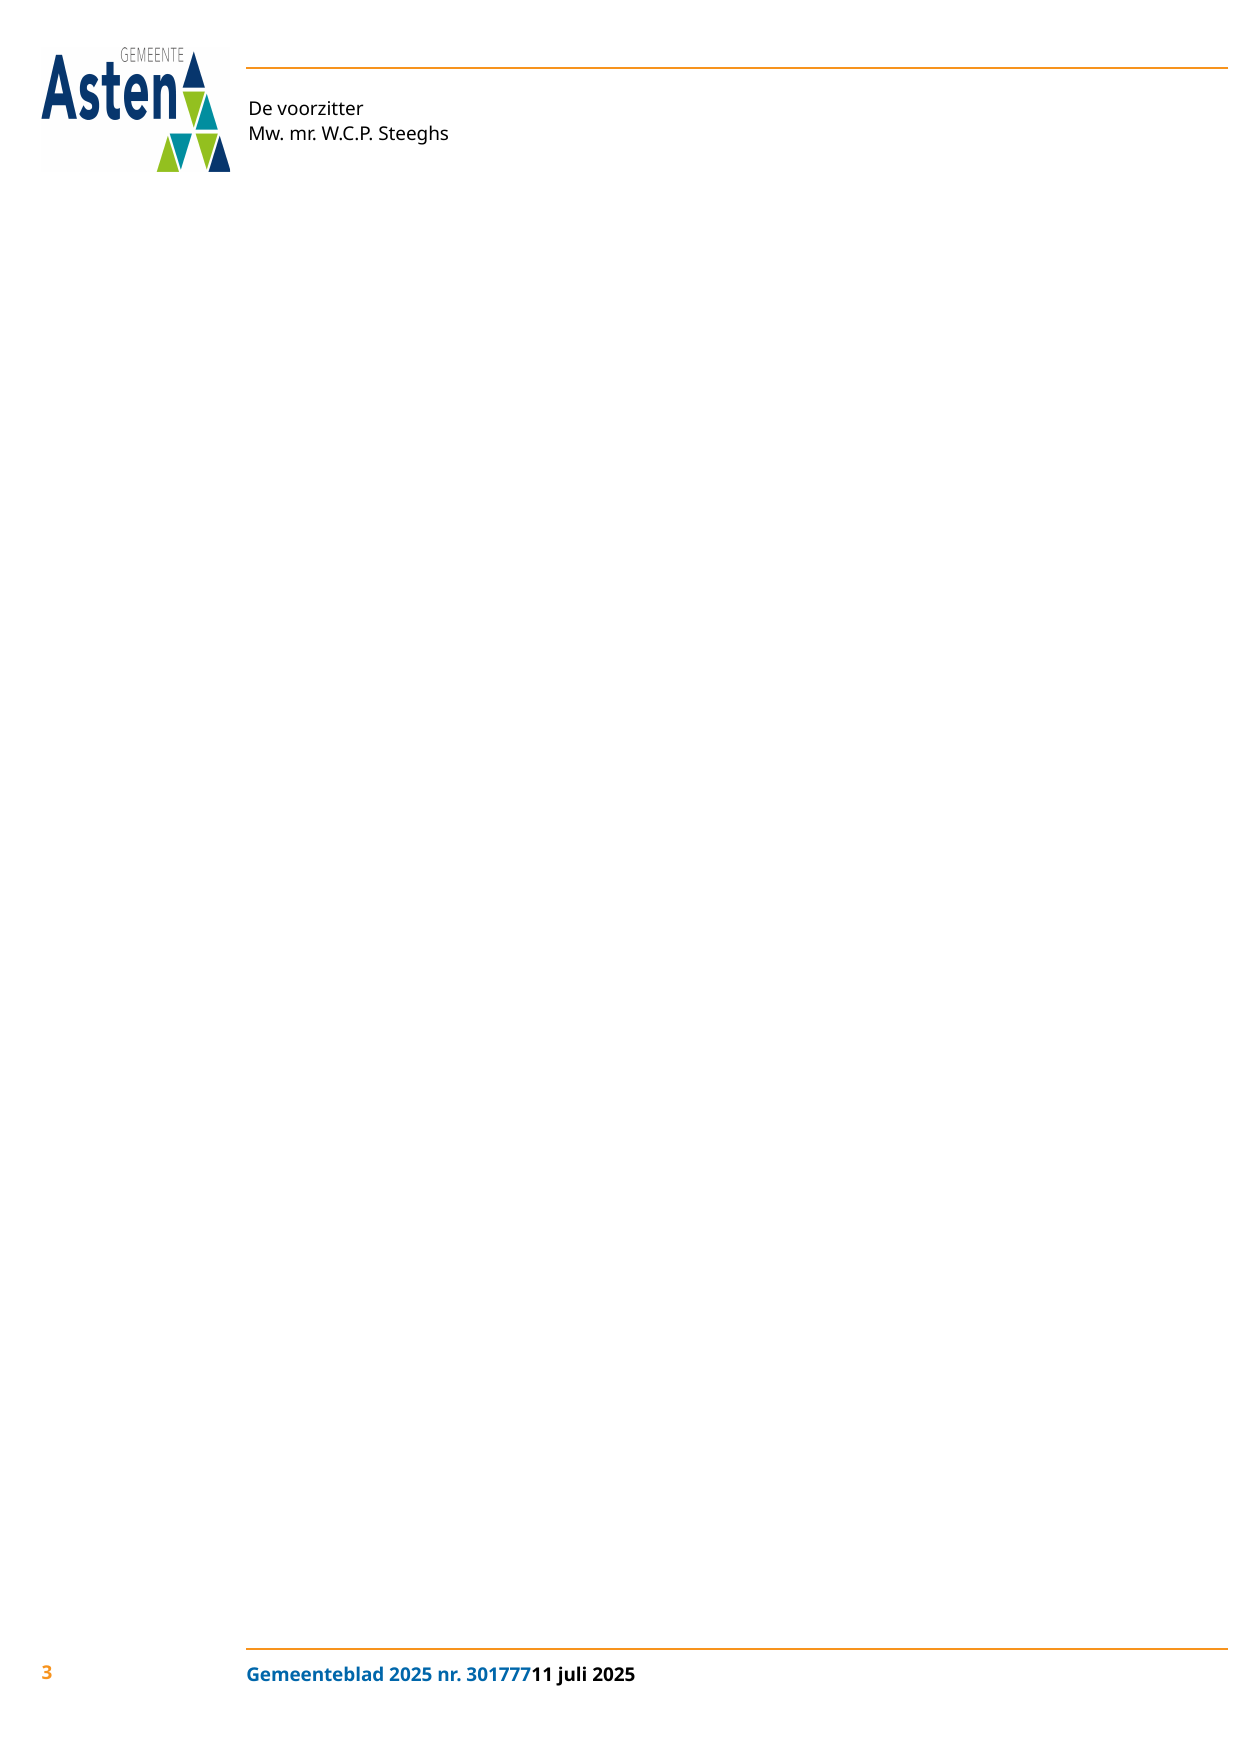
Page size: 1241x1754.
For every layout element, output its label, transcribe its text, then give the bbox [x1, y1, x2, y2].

text De voorzitter [248, 95, 1152, 121]
text Mw. mr. W.C.P. Steeghs [248, 121, 1152, 146]
picture [41, 47, 231, 172]
